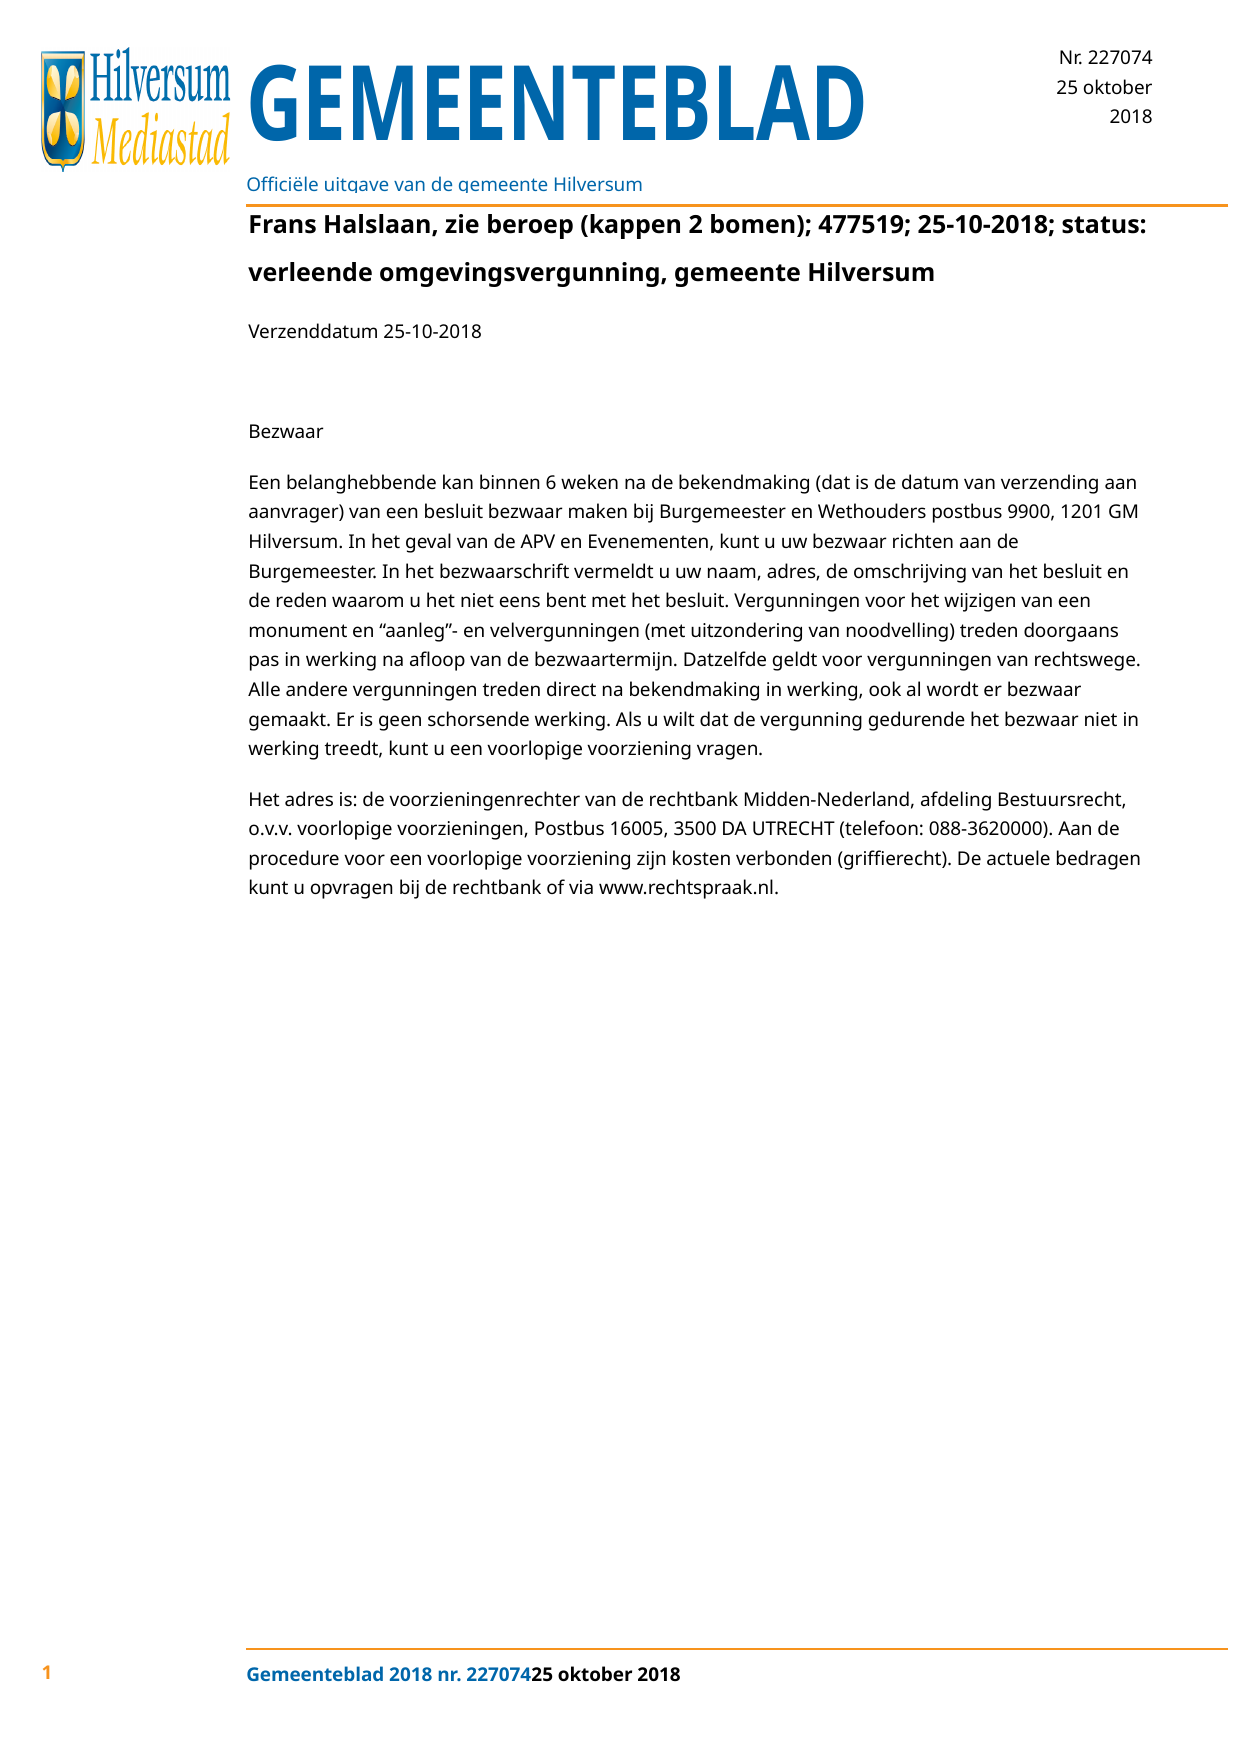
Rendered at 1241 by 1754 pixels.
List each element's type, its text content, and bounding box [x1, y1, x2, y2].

text Verzenddatum 25-10-2018 [248, 318, 1152, 344]
text Frans Halslaan, zie beroep (kappen 2 bomen); 477519; 25-10-2018; status: verleende omgevingsvergunning, gemeente Hilversum [248, 207, 1152, 288]
text Een belanghebbende kan binnen 6 weken na de bekendmaking (dat is de datum van verzending aan aanvrager) van een besluit bezwaar maken bij Burgemeester en Wethouders postbus 9900, 1201 GM Hilversum. In het geval van de APV en Evenementen, kunt u uw bezwaar richten aan de Burgemeester. In het bezwaarschrift vermeldt u uw naam, adres, de omschrijving van het besluit en de reden waarom u het niet eens bent met het besluit. Vergunningen voor het wijzigen van een monument en “aanleg”- en velvergunningen (met uitzondering van noodvelling) treden doorgaans pas in werking na afloop van de bezwaartermijn. Datzelfde geldt voor vergunningen van rechtswege. Alle andere vergunningen treden direct na bekendmaking in werking, ook al wordt er bezwaar gemaakt. Er is geen schorsende werking. Als u wilt dat de vergunning gedurende het bezwaar niet in werking treedt, kunt u een voorlopige voorziening vragen. [248, 469, 1152, 761]
text Bezwaar [248, 419, 1152, 444]
text Het adres is: de voorzieningenrechter van de rechtbank Midden-Nederland, afdeling Bestuursrecht, o.v.v. voorlopige voorzieningen, Postbus 16005, 3500 DA UTRECHT (telefoon: 088-3620000). Aan de procedure voor een voorlopige voorziening zijn kosten verbonden (griffierecht). De actuele bedragen kunt u opvragen bij de rechtbank of via www.rechtspraak.nl. [248, 786, 1152, 900]
picture [41, 47, 231, 172]
